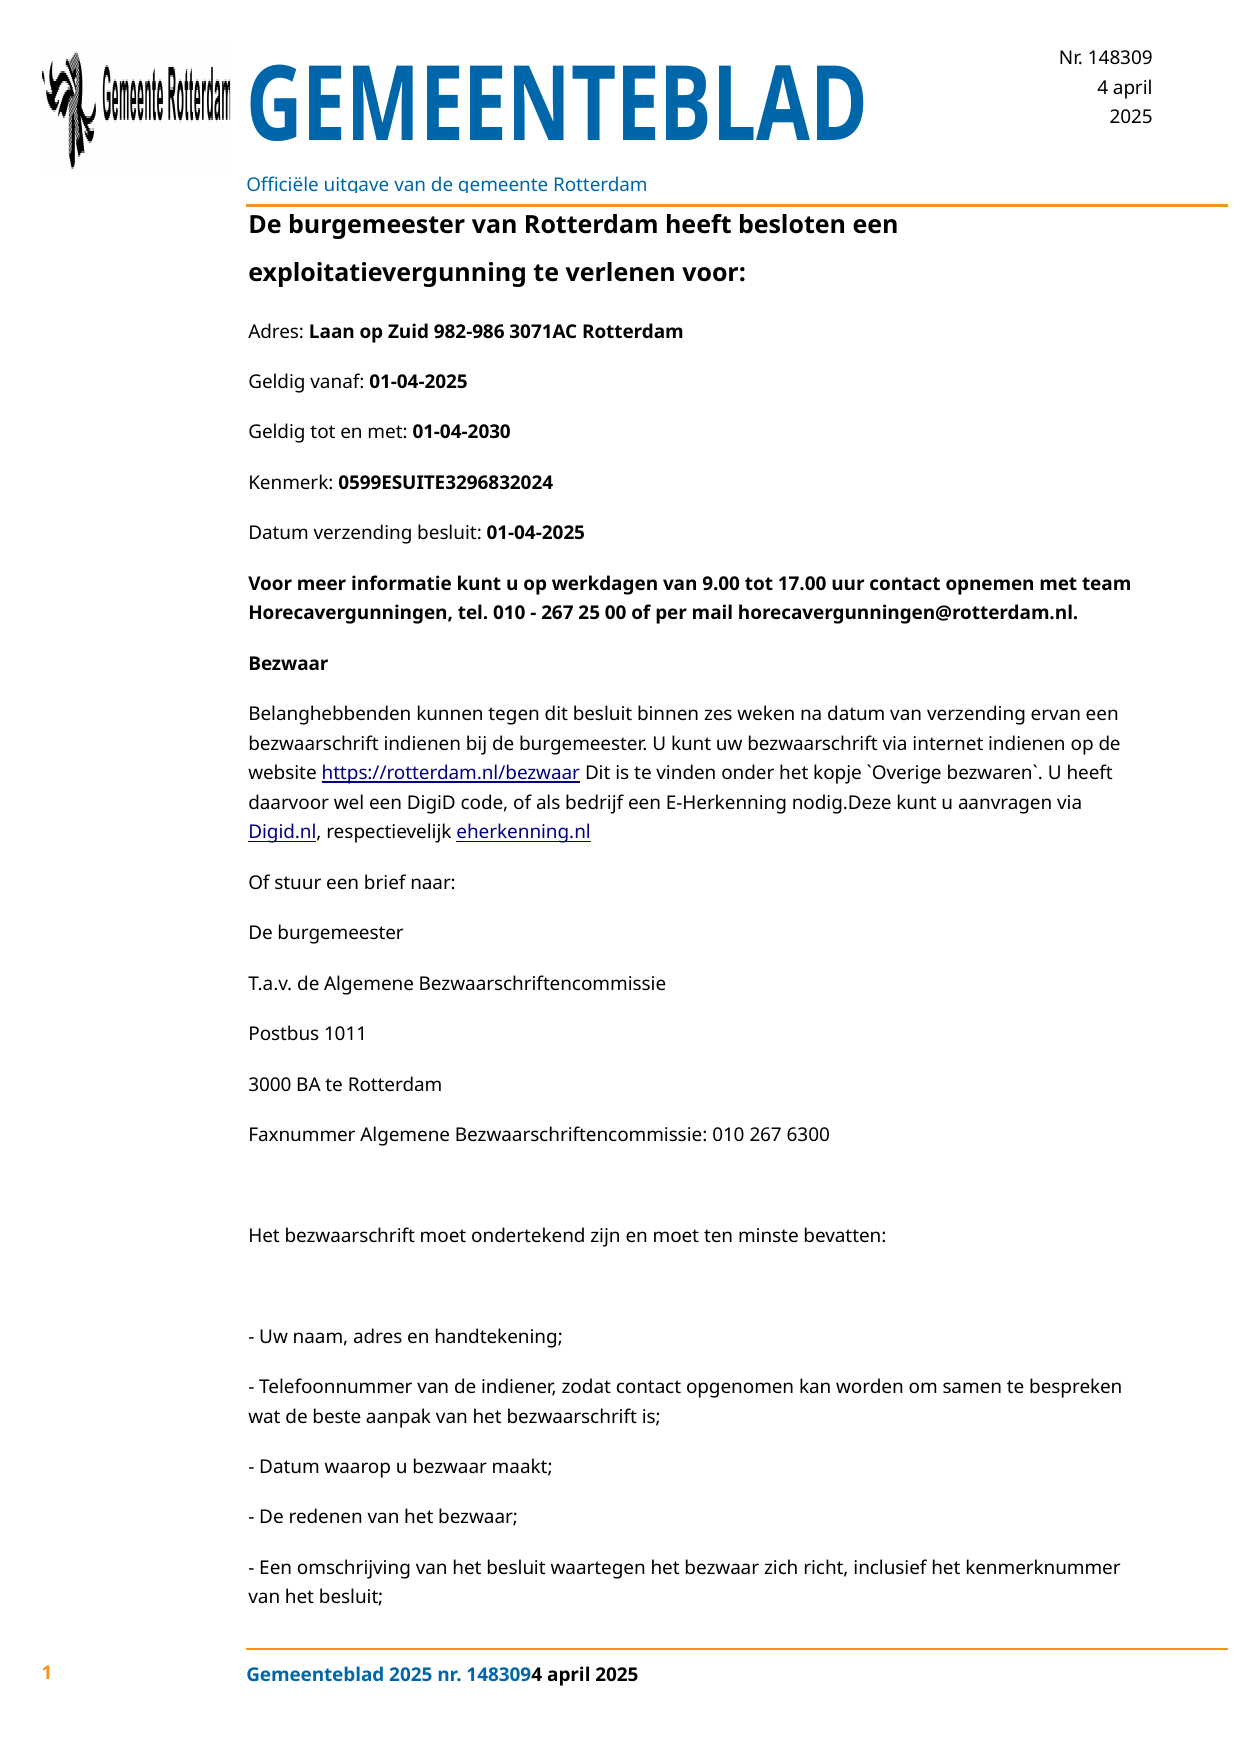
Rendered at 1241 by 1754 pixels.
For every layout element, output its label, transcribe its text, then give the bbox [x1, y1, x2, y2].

text Voor meer informatie kunt u op werkdagen van 9.00 tot 17.00 uur contact opnemen met team Horecavergunningen, tel. 010 - 267 25 00 of per mail horecavergunningen@rotterdam.nl. [248, 570, 1152, 625]
text - De redenen van het bezwaar; [248, 1504, 1152, 1529]
text De burgemeester [248, 919, 1152, 945]
text Bezwaar [248, 650, 1152, 676]
text - Een omschrijving van het besluit waartegen het bezwaar zich richt, inclusief het kenmerknummer van het besluit; [248, 1554, 1152, 1609]
text Belanghebbenden kunnen tegen dit besluit binnen zes weken na datum van verzending ervan een bezwaarschrift indienen bij de burgemeester. U kunt uw bezwaarschrift via internet indienen op de website https://rotterdam.nl/bezwaar Dit is te vinden onder het kopje `Overige bezwaren`. U heeft daarvoor wel een DigiD code, of als bedrijf een E-Herkenning nodig.Deze kunt u aanvragen via Digid.nl, respectievelijk eherkenning.nl [248, 700, 1152, 844]
picture [41, 47, 231, 172]
text 3000 BA te Rotterdam [248, 1071, 1152, 1097]
text Datum verzending besluit: 01-04-2025 [248, 519, 1152, 545]
text - Datum waarop u bezwaar maakt; [248, 1453, 1152, 1479]
text T.a.v. de Algemene Bezwaarschriftencommissie [248, 970, 1152, 996]
text Postbus 1011 [248, 1020, 1152, 1046]
text Geldig vanaf: 01-04-2025 [248, 368, 1152, 394]
text - Uw naam, adres en handtekening; [248, 1323, 1152, 1349]
text De burgemeester van Rotterdam heeft besloten een exploitatievergunning te verlenen voor: [248, 207, 1152, 288]
text Of stuur een brief naar: [248, 869, 1152, 895]
text Geldig tot en met: 01-04-2030 [248, 419, 1152, 444]
text Faxnummer Algemene Bezwaarschriftencommissie: 010 267 6300 [248, 1121, 1152, 1147]
text Het bezwaarschrift moet ondertekend zijn en moet ten minste bevatten: [248, 1222, 1152, 1248]
text - Telefoonnummer van de indiener, zodat contact opgenomen kan worden om samen te bespreken wat de beste aanpak van het bezwaarschrift is; [248, 1373, 1152, 1429]
text Kenmerk: 0599ESUITE3296832024 [248, 469, 1152, 495]
text Adres: Laan op Zuid 982-986 3071AC Rotterdam [248, 318, 1152, 344]
